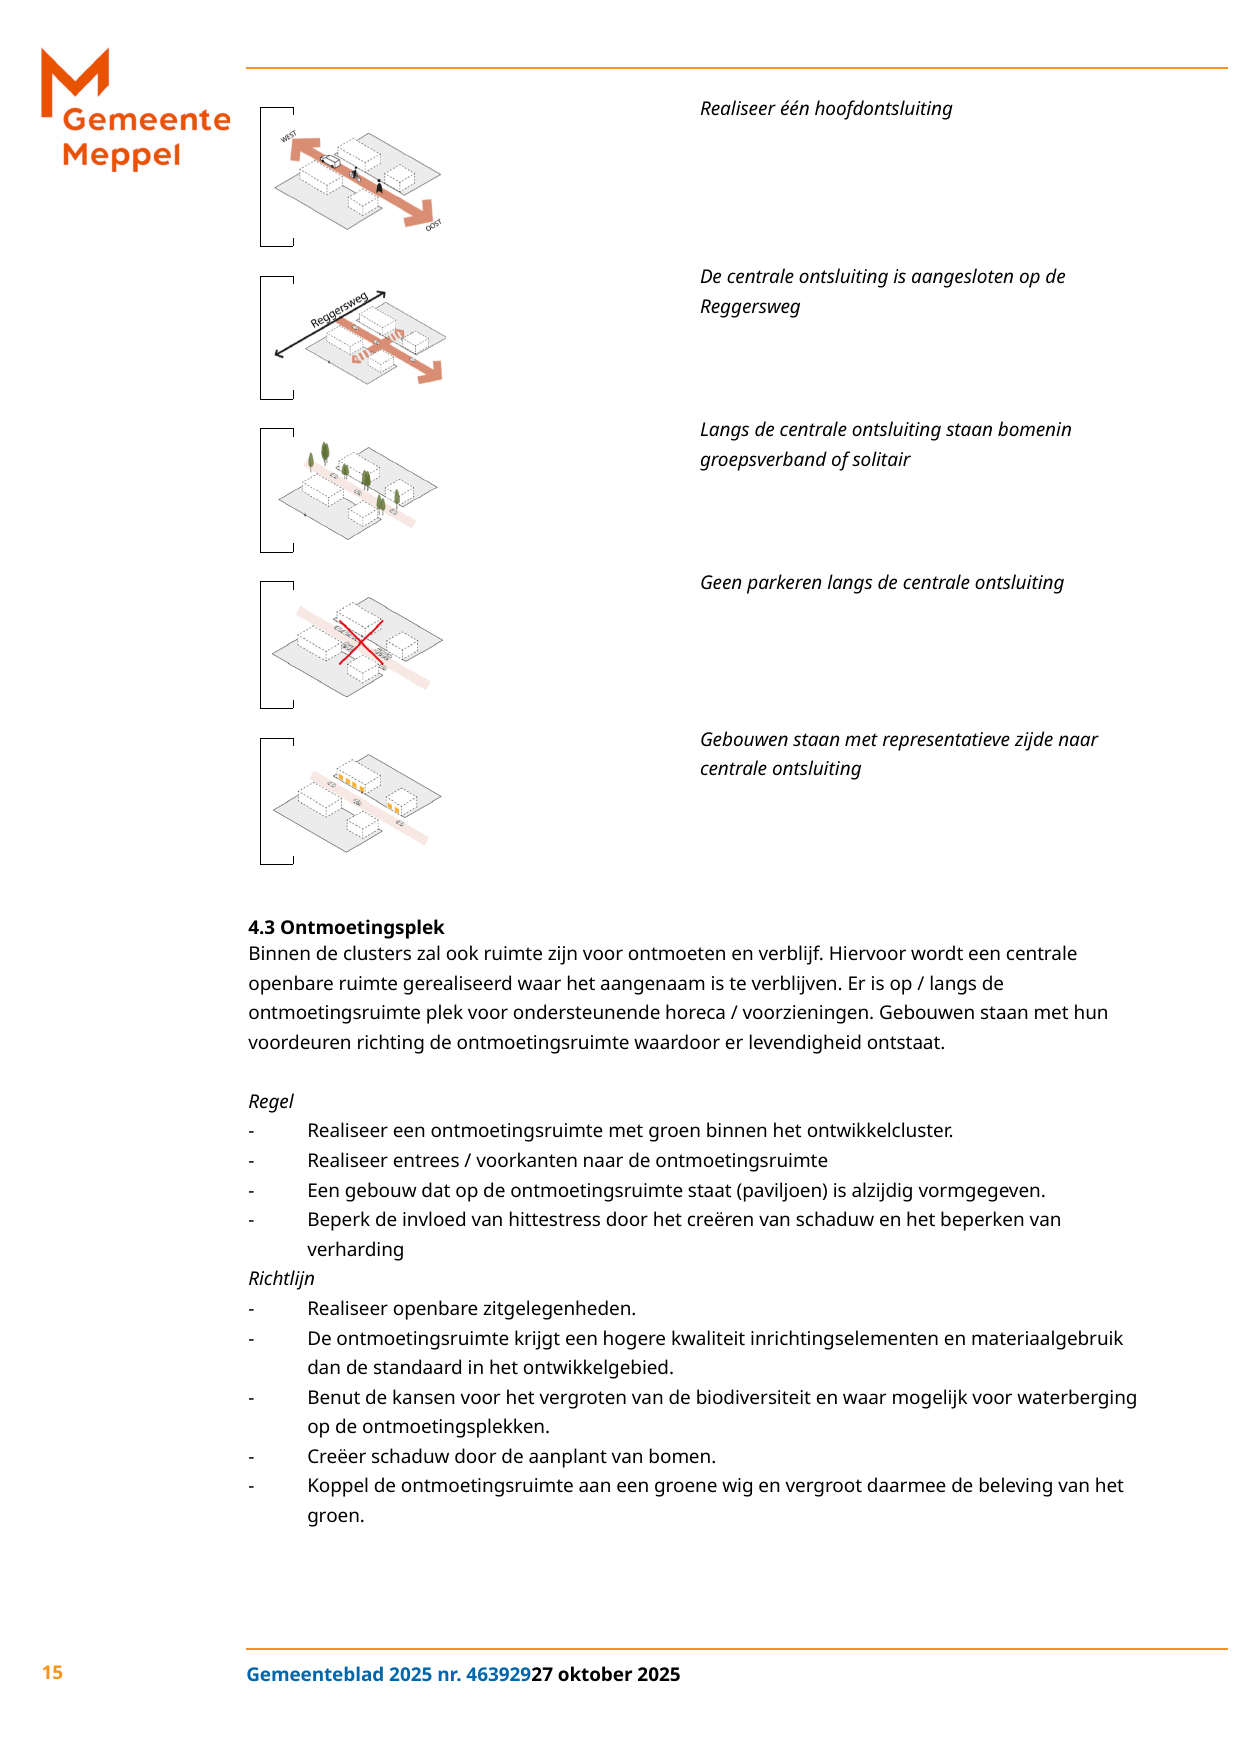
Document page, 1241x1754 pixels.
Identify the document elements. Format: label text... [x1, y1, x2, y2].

list Realiseer entrees / voorkanten naar de ontmoetingsruimte [248, 1147, 1152, 1173]
list Beperk de invloed van hittestress door het creëren van schaduw en het beperken van verharding [248, 1206, 1152, 1262]
text Richtlijn [248, 1266, 1152, 1291]
table_cell [261, 277, 293, 284]
picture [41, 47, 231, 172]
list Benut de kansen voor het vergroten van de biodiversiteit en waar mogelijk voor waterberging op de ontmoetingsplekken. [248, 1384, 1152, 1439]
text Binnen de clusters zal ook ruimte zijn voor ontmoeten en verblijf. Hiervoor wordt een centrale openbare ruimte gerealiseerd waar het aangenaam is te verblijven. Er is op / langs de ontmoetingsruimte plek voor ondersteunende horeca / voorzieningen. Gebouwen staan met hun voordeuren richting de ontmoetingsruimte waardoor er levendigheid ontstaat. [248, 940, 1152, 1055]
list De ontmoetingsruimte krijgt een hogere kwaliteit inrichtingselementen en materiaalgebruik dan de standaard in het ontwikkelgebied. [248, 1325, 1152, 1380]
table_cell Langs de centrale ontsluiting staan bomenin groepsverband of solitair [700, 416, 1152, 569]
table_cell [248, 416, 700, 569]
list Een gebouw dat op de ontmoetingsruimte staat (paviljoen) is alzijdig vormgegeven. [248, 1177, 1152, 1203]
text Regel [248, 1088, 1152, 1114]
list Koppel de ontmoetingsruimte aan een groene wig en vergroot daarmee de beleving van het groen. [248, 1473, 1152, 1528]
table_cell [248, 285, 700, 416]
table_header Realiseer één hoofdontsluiting [700, 95, 1152, 264]
list Realiseer een ontmoetingsruimte met groen binnen het ontwikkelcluster. [248, 1118, 1152, 1143]
table_header [248, 95, 700, 264]
table_cell [261, 285, 293, 399]
picture [268, 284, 447, 390]
table_cell Geen parkeren langs de centrale ontsluiting [700, 569, 1152, 726]
picture [268, 746, 447, 856]
list Creëer schaduw door de aanplant van bomen. [248, 1443, 1152, 1469]
table_cell [248, 726, 700, 882]
table_cell Gebouwen staan met representatieve zijde naar centrale ontsluiting [700, 726, 1152, 882]
picture [268, 590, 447, 700]
text 4.3 Ontmoetingsplek [248, 914, 1152, 940]
picture [268, 115, 447, 238]
picture [268, 437, 447, 543]
table_cell [248, 264, 700, 284]
table_cell [248, 569, 700, 726]
list Realiseer openbare zitgelegenheden. [248, 1295, 1152, 1321]
table_cell De centrale ontsluiting is aangesloten op de Reggersweg [700, 264, 1152, 416]
